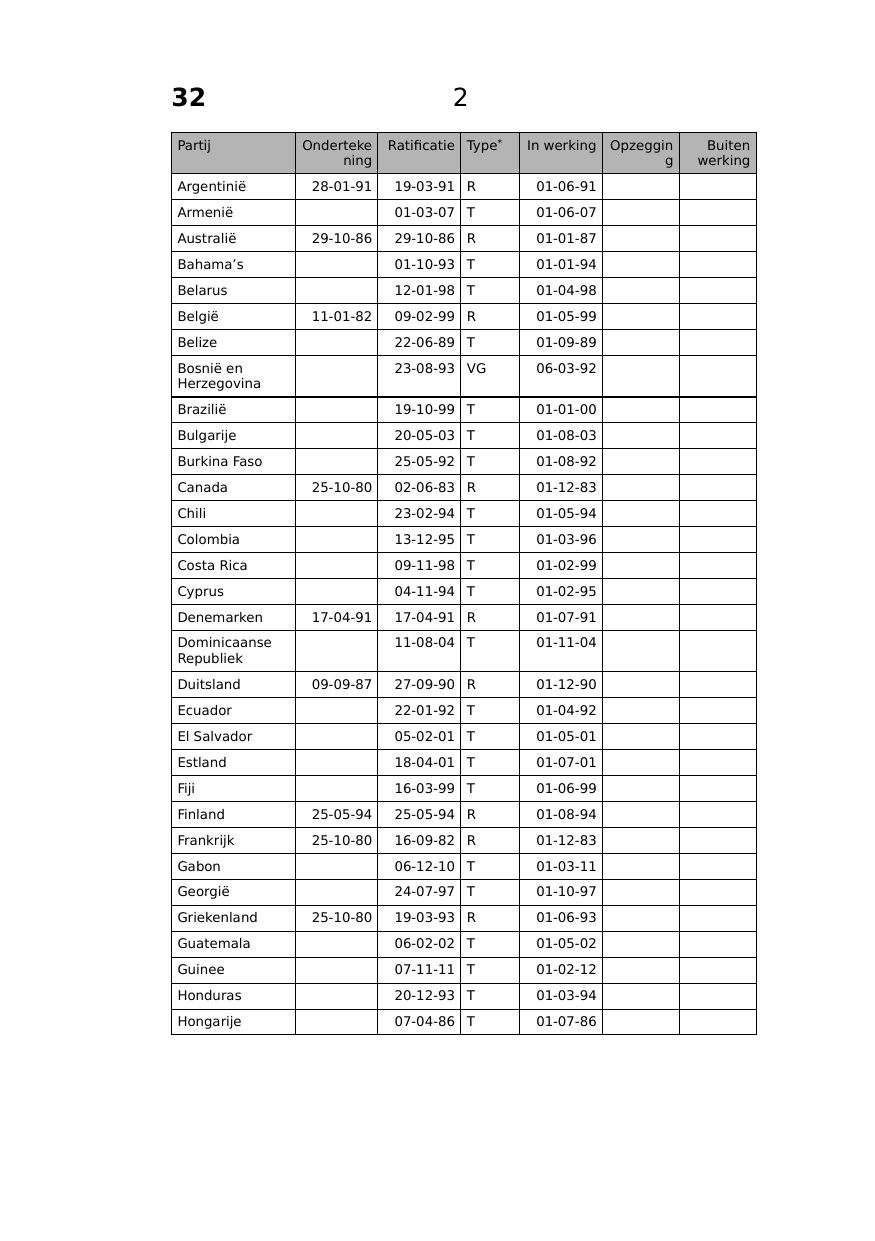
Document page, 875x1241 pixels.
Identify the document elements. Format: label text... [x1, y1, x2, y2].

table_cell Frankrijk [172, 828, 295, 853]
table_cell 02-06-83 [378, 475, 460, 500]
table_cell Belize [172, 330, 295, 355]
table_cell Honduras [172, 984, 295, 1008]
table_cell [680, 356, 756, 396]
table_cell T [461, 724, 519, 749]
table_cell [296, 932, 377, 957]
table_cell 24-07-97 [378, 880, 460, 905]
table_cell [296, 1010, 377, 1034]
table_cell Duitsland [172, 672, 295, 697]
table_cell 19-03-93 [378, 906, 460, 931]
table_cell 01-08-94 [520, 802, 602, 827]
table_cell 01-02-95 [520, 579, 602, 604]
table_cell 17-04-91 [296, 605, 377, 630]
table_cell [680, 932, 756, 957]
table_cell [680, 750, 756, 775]
table_cell T [461, 880, 519, 905]
table_cell [296, 527, 377, 552]
table_cell Georgië [172, 880, 295, 905]
table_cell 22-01-92 [378, 698, 460, 723]
table_cell [603, 398, 679, 422]
table_cell 29-10-86 [378, 226, 460, 251]
table_cell [680, 828, 756, 853]
table_cell Dominicaanse Republiek [172, 631, 295, 671]
table_cell [680, 423, 756, 448]
table_cell [680, 252, 756, 277]
table_cell [603, 252, 679, 277]
table_cell T [461, 776, 519, 801]
table_cell [296, 750, 377, 775]
table_cell 09-09-87 [296, 672, 377, 697]
table_cell 01-01-00 [520, 398, 602, 422]
table_cell Ecuador [172, 698, 295, 723]
table_cell [680, 475, 756, 500]
table_cell [603, 423, 679, 448]
table_header Ondertekening [296, 133, 377, 173]
table_header Type* [461, 133, 519, 173]
table_cell [680, 724, 756, 749]
table_cell T [461, 932, 519, 957]
table_cell Griekenland [172, 906, 295, 931]
table_cell Bosnië en Herzegovina [172, 356, 295, 396]
table_cell [296, 880, 377, 905]
table_cell T [461, 423, 519, 448]
table_cell [296, 501, 377, 526]
table_cell [603, 226, 679, 251]
table_cell T [461, 278, 519, 303]
table_cell 01-04-98 [520, 278, 602, 303]
table_cell T [461, 553, 519, 578]
table_cell Bahama’s [172, 252, 295, 277]
table_cell T [461, 527, 519, 552]
table_cell [603, 776, 679, 801]
table_cell T [461, 750, 519, 775]
table_cell 01-08-92 [520, 449, 602, 474]
table_cell Hongarije [172, 1010, 295, 1034]
table_cell El Salvador [172, 724, 295, 749]
table_cell [680, 330, 756, 355]
table_cell 09-02-99 [378, 304, 460, 329]
table_cell [603, 932, 679, 957]
table_cell 16-03-99 [378, 776, 460, 801]
table_cell 23-02-94 [378, 501, 460, 526]
table_cell [603, 854, 679, 879]
table_header In werking [520, 133, 602, 173]
table_cell 01-10-93 [378, 252, 460, 277]
table_cell 01-06-93 [520, 906, 602, 931]
table_cell 19-10-99 [378, 398, 460, 422]
table_cell [680, 1010, 756, 1034]
table_cell Canada [172, 475, 295, 500]
table_cell Guatemala [172, 932, 295, 957]
table_cell [296, 698, 377, 723]
table_cell [603, 958, 679, 982]
table_cell 07-04-86 [378, 1010, 460, 1034]
table_cell 20-05-03 [378, 423, 460, 448]
table_cell R [461, 174, 519, 199]
table_cell [603, 278, 679, 303]
table_cell 04-11-94 [378, 579, 460, 604]
table_cell [603, 449, 679, 474]
table_cell [296, 984, 377, 1008]
table_cell Chili [172, 501, 295, 526]
table_cell [603, 527, 679, 552]
table_cell 20-12-93 [378, 984, 460, 1008]
table_cell T [461, 200, 519, 225]
table_cell 01-01-87 [520, 226, 602, 251]
table_cell 11-01-82 [296, 304, 377, 329]
table_cell R [461, 906, 519, 931]
table_cell [603, 356, 679, 396]
table_cell 22-06-89 [378, 330, 460, 355]
table_cell Guinee [172, 958, 295, 982]
table_cell [296, 252, 377, 277]
table_cell [296, 553, 377, 578]
table_cell [603, 906, 679, 931]
table_cell [603, 174, 679, 199]
table_cell [603, 880, 679, 905]
table_cell Cyprus [172, 579, 295, 604]
table_cell T [461, 958, 519, 982]
table_cell 11-08-04 [378, 631, 460, 671]
table_cell [680, 880, 756, 905]
table_cell Australië [172, 226, 295, 251]
table_cell België [172, 304, 295, 329]
table_cell [680, 698, 756, 723]
table_cell [296, 200, 377, 225]
table_cell 13-12-95 [378, 527, 460, 552]
table_cell T [461, 501, 519, 526]
table_cell 16-09-82 [378, 828, 460, 853]
table_cell VG [461, 356, 519, 396]
table_cell 01-03-96 [520, 527, 602, 552]
table_cell [296, 423, 377, 448]
table_cell [296, 449, 377, 474]
table_cell [603, 605, 679, 630]
table_cell [603, 724, 679, 749]
table_cell Argentinië [172, 174, 295, 199]
table_cell 01-05-01 [520, 724, 602, 749]
table_cell [680, 174, 756, 199]
table_header Buiten werking [680, 133, 756, 173]
table_cell [603, 802, 679, 827]
table_cell 25-05-94 [296, 802, 377, 827]
table_cell [680, 776, 756, 801]
table_cell 01-03-94 [520, 984, 602, 1008]
table_cell [680, 672, 756, 697]
table_cell Belarus [172, 278, 295, 303]
table_cell 01-04-92 [520, 698, 602, 723]
table_cell [680, 605, 756, 630]
table_cell 19-03-91 [378, 174, 460, 199]
table_cell [603, 304, 679, 329]
table_header Ratificatie [378, 133, 460, 173]
table_cell [603, 330, 679, 355]
table_header Opzegging [603, 133, 679, 173]
table_cell T [461, 330, 519, 355]
table_cell [680, 527, 756, 552]
table_cell 09-11-98 [378, 553, 460, 578]
table_cell R [461, 475, 519, 500]
table_cell Denemarken [172, 605, 295, 630]
table_cell 01-11-04 [520, 631, 602, 671]
table_cell [603, 631, 679, 671]
table_cell [603, 579, 679, 604]
table_cell R [461, 304, 519, 329]
table_cell [603, 984, 679, 1008]
table_cell [296, 724, 377, 749]
table_cell R [461, 802, 519, 827]
table_cell 29-10-86 [296, 226, 377, 251]
table_cell T [461, 854, 519, 879]
table_cell 25-05-92 [378, 449, 460, 474]
table_cell 07-11-11 [378, 958, 460, 982]
table_cell Armenië [172, 200, 295, 225]
table_cell [296, 579, 377, 604]
table_cell 01-09-89 [520, 330, 602, 355]
table_cell R [461, 226, 519, 251]
table_cell Gabon [172, 854, 295, 879]
table_cell [680, 984, 756, 1008]
table_cell [296, 330, 377, 355]
table_cell [296, 278, 377, 303]
table_cell T [461, 1010, 519, 1034]
table_cell R [461, 672, 519, 697]
table_cell 01-07-01 [520, 750, 602, 775]
table_cell [603, 750, 679, 775]
table_cell Colombia [172, 527, 295, 552]
table_cell 28-01-91 [296, 174, 377, 199]
table_cell 27-09-90 [378, 672, 460, 697]
table_cell 25-05-94 [378, 802, 460, 827]
table_cell 12-01-98 [378, 278, 460, 303]
table_cell [603, 1010, 679, 1034]
table_cell 01-08-03 [520, 423, 602, 448]
table_cell [296, 356, 377, 396]
table_cell Costa Rica [172, 553, 295, 578]
table_cell T [461, 252, 519, 277]
table_cell [680, 958, 756, 982]
table_cell 05-02-01 [378, 724, 460, 749]
table_cell 01-02-12 [520, 958, 602, 982]
table_cell 23-08-93 [378, 356, 460, 396]
table_cell 01-05-94 [520, 501, 602, 526]
table_cell T [461, 984, 519, 1008]
table_cell 01-10-97 [520, 880, 602, 905]
table_cell 01-02-99 [520, 553, 602, 578]
table_cell [603, 698, 679, 723]
table_cell Brazilië [172, 398, 295, 422]
table_cell [680, 226, 756, 251]
table_cell 17-04-91 [378, 605, 460, 630]
table_cell 01-03-11 [520, 854, 602, 879]
table_cell [603, 553, 679, 578]
table_cell T [461, 698, 519, 723]
table_cell 06-12-10 [378, 854, 460, 879]
table_cell 01-07-91 [520, 605, 602, 630]
table_cell R [461, 828, 519, 853]
table_cell [680, 631, 756, 671]
table_cell [680, 854, 756, 879]
table_cell [296, 398, 377, 422]
table_cell 25-10-80 [296, 475, 377, 500]
table_cell 01-06-07 [520, 200, 602, 225]
table_cell R [461, 605, 519, 630]
table_cell 25-10-80 [296, 906, 377, 931]
table_cell 06-02-02 [378, 932, 460, 957]
table_cell [680, 398, 756, 422]
table_cell 01-06-91 [520, 174, 602, 199]
table_cell 01-05-02 [520, 932, 602, 957]
table_cell [680, 200, 756, 225]
table_cell [296, 958, 377, 982]
table_cell [680, 906, 756, 931]
table_cell [603, 475, 679, 500]
table_cell [603, 672, 679, 697]
table_cell 01-12-83 [520, 828, 602, 853]
table_cell [680, 501, 756, 526]
table_cell 01-12-83 [520, 475, 602, 500]
table_cell T [461, 398, 519, 422]
table_cell 06-03-92 [520, 356, 602, 396]
table_cell [296, 776, 377, 801]
table_cell 01-06-99 [520, 776, 602, 801]
table_cell [603, 200, 679, 225]
table_cell [680, 304, 756, 329]
table_cell 01-12-90 [520, 672, 602, 697]
table_cell [680, 553, 756, 578]
table_cell Estland [172, 750, 295, 775]
table_cell T [461, 631, 519, 671]
table_cell T [461, 579, 519, 604]
table_cell 01-01-94 [520, 252, 602, 277]
table_cell Fiji [172, 776, 295, 801]
table_cell [680, 278, 756, 303]
table_cell 01-07-86 [520, 1010, 602, 1034]
table_cell [680, 802, 756, 827]
table_cell 18-04-01 [378, 750, 460, 775]
table_cell [603, 828, 679, 853]
table_cell [296, 631, 377, 671]
table_cell Burkina Faso [172, 449, 295, 474]
table_cell 01-03-07 [378, 200, 460, 225]
table_cell Bulgarije [172, 423, 295, 448]
table_cell [296, 854, 377, 879]
table_cell 01-05-99 [520, 304, 602, 329]
table_cell [680, 449, 756, 474]
table_cell [603, 501, 679, 526]
table_header Partij [172, 133, 295, 173]
table_cell 25-10-80 [296, 828, 377, 853]
table_cell [680, 579, 756, 604]
table_cell T [461, 449, 519, 474]
table_cell Finland [172, 802, 295, 827]
